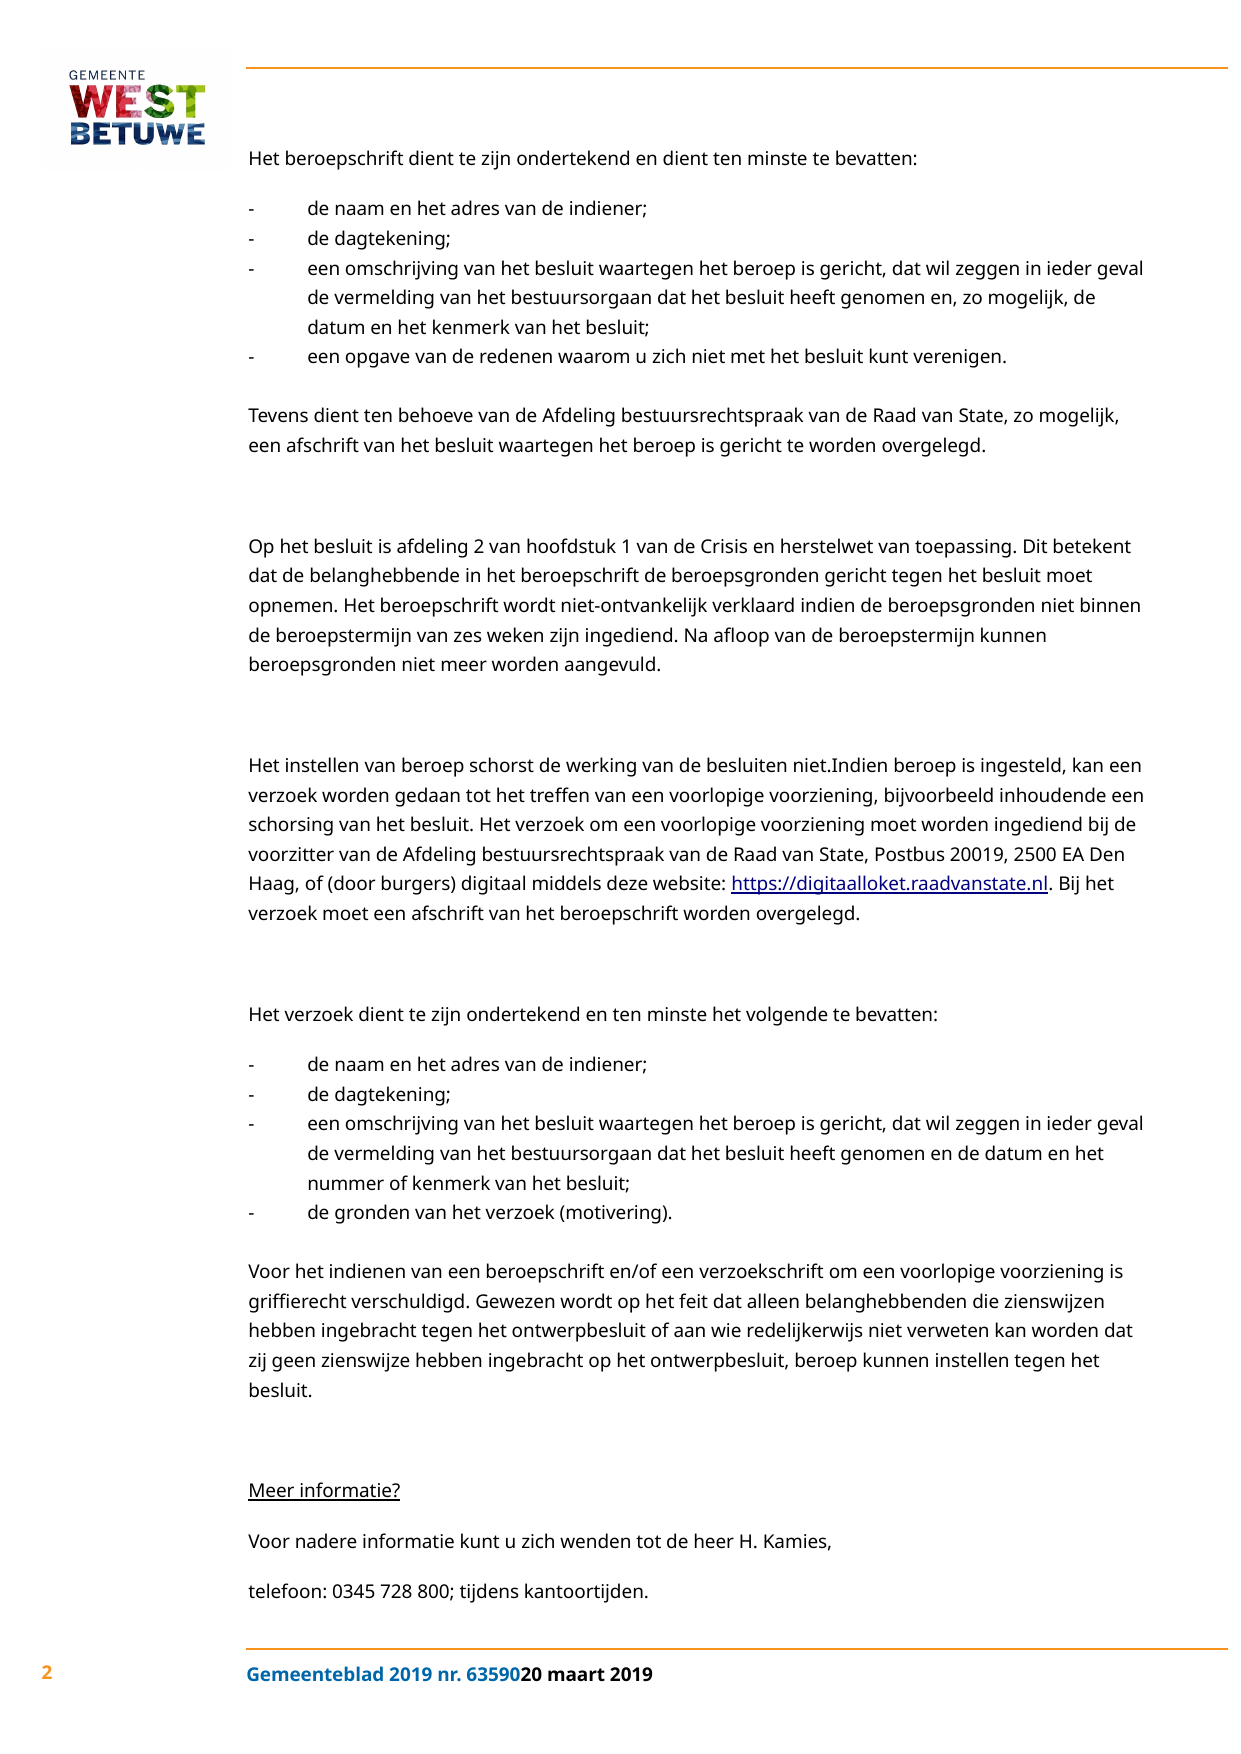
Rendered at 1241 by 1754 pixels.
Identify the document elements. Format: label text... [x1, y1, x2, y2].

text Tevens dient ten behoeve van de Afdeling bestuursrechtspraak van de Raad van State, zo mogelijk, een afschrift van het besluit waartegen het beroep is gericht te worden overgelegd. [248, 403, 1152, 458]
text Het instellen van beroep schorst de werking van de besluiten niet.Indien beroep is ingesteld, kan een verzoek worden gedaan tot het treffen van een voorlopige voorziening, bijvoorbeeld inhoudende een schorsing van het besluit. Het verzoek om een voorlopige voorziening moet worden ingediend bij de voorzitter van de Afdeling bestuursrechtspraak van de Raad van State, Postbus 20019, 2500 EA Den Haag, of (door burgers) digitaal middels deze website: https://digitaalloket.raadvanstate.nl. Bij het verzoek moet een afschrift van het beroepschrift worden overgelegd. [248, 752, 1152, 926]
list de dagtekening; [248, 1081, 1152, 1107]
list de dagtekening; [248, 225, 1152, 251]
text Op het besluit is afdeling 2 van hoofdstuk 1 van de Crisis en herstelwet van toepassing. Dit betekent dat de belanghebbende in het beroepschrift de beroepsgronden gericht tegen het besluit moet opnemen. Het beroepschrift wordt niet-ontvankelijk verklaard indien de beroepsgronden niet binnen de beroepstermijn van zes weken zijn ingediend. Na afloop van de beroepstermijn kunnen beroepsgronden niet meer worden aangevuld. [248, 533, 1152, 677]
text Meer informatie? [248, 1478, 1152, 1503]
text telefoon: 0345 728 800; tijdens kantoortijden. [248, 1578, 1152, 1604]
list een omschrijving van het besluit waartegen het beroep is gericht, dat wil zeggen in ieder geval de vermelding van het bestuursorgaan dat het besluit heeft genomen en de datum en het nummer of kenmerk van het besluit; [248, 1111, 1152, 1196]
list een opgave van de redenen waarom u zich niet met het besluit kunt verenigen. [248, 343, 1152, 369]
list een omschrijving van het besluit waartegen het beroep is gericht, dat wil zeggen in ieder geval de vermelding van het bestuursorgaan dat het besluit heeft genomen en, zo mogelijk, de datum en het kenmerk van het besluit; [248, 255, 1152, 340]
list de gronden van het verzoek (motivering). [248, 1199, 1152, 1225]
text Het beroepschrift dient te zijn ondertekend en dient ten minste te bevatten: [248, 145, 1152, 171]
text Het verzoek dient te zijn ondertekend en ten minste het volgende te bevatten: [248, 1001, 1152, 1027]
picture [41, 47, 231, 172]
list de naam en het adres van de indiener; [248, 1051, 1152, 1077]
list de naam en het adres van de indiener; [248, 196, 1152, 221]
text Voor het indienen van een beroepschrift en/of een verzoekschrift om een voorlopige voorziening is griffierecht verschuldigd. Gewezen wordt op het feit dat alleen belanghebbenden die zienswijzen hebben ingebracht tegen het ontwerpbesluit of aan wie redelijkerwijs niet verweten kan worden dat zij geen zienswijze hebben ingebracht op het ontwerpbesluit, beroep kunnen instellen tegen het besluit. [248, 1258, 1152, 1403]
text Voor nadere informatie kunt u zich wenden tot de heer H. Kamies, [248, 1528, 1152, 1554]
